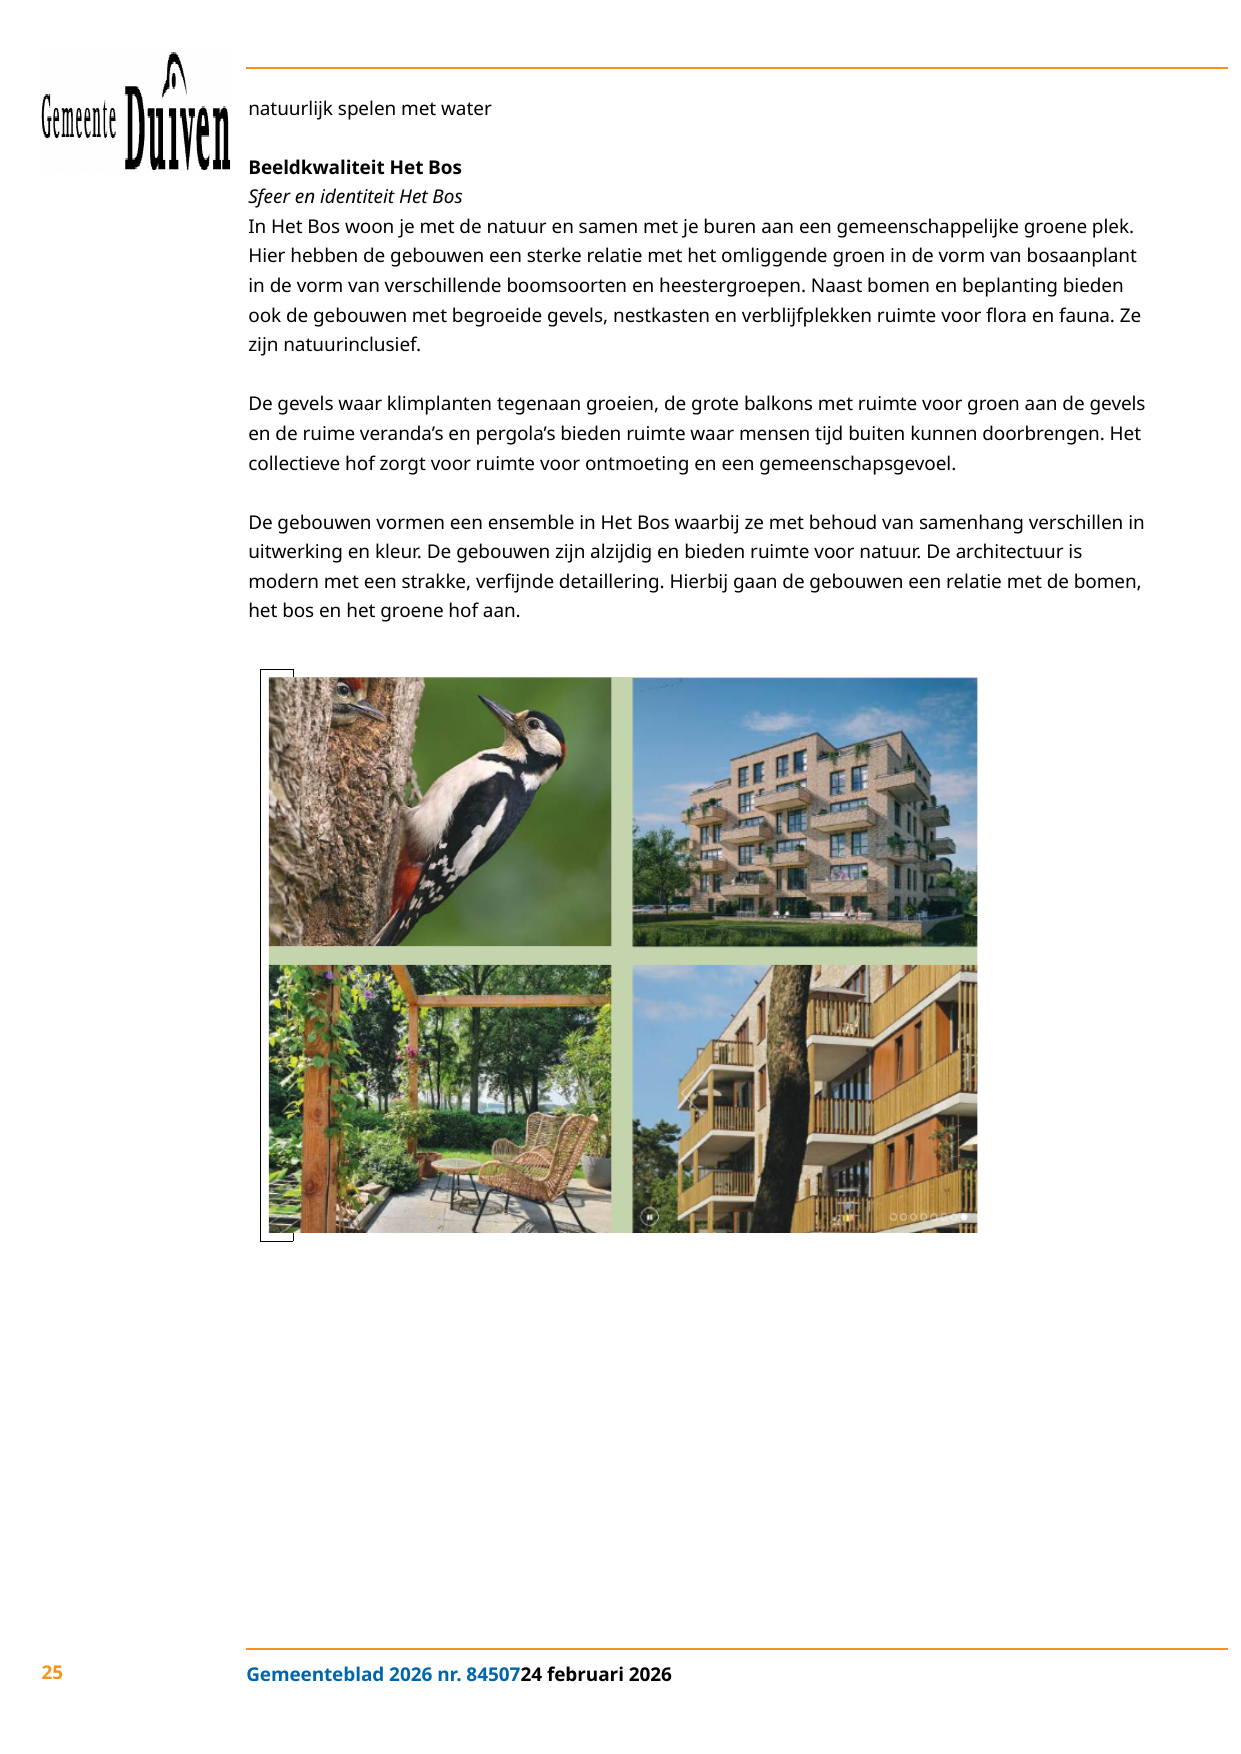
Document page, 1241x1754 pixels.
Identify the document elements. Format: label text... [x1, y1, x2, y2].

text De gebouwen vormen een ensemble in Het Bos waarbij ze met behoud van samenhang verschillen in uitwerking en kleur. De gebouwen zijn alzijdig en bieden ruimte voor natuur. De architectuur is modern met een strakke, verfijnde detaillering. Hierbij gaan de gebouwen een relatie met de bomen, het bos en het groene hof aan. [248, 509, 1152, 623]
text In Het Bos woon je met de natuur en samen met je buren aan een gemeenschappelijke groene plek. Hier hebben de gebouwen een sterke relatie met het omliggende groen in de vorm van bosaanplant in de vorm van verschillende boomsoorten en heestergroepen. Naast bomen en beplanting bieden ook de gebouwen met begroeide gevels, nestkasten en verblijfplekken ruimte voor flora en fauna. Ze zijn natuurinclusief. [248, 213, 1152, 357]
text natuurlijk spelen met water [248, 95, 1152, 121]
text Sfeer en identiteit Het Bos [248, 183, 1152, 209]
picture [41, 47, 231, 172]
text De gevels waar klimplanten tegenaan groeien, de grote balkons met ruimte voor groen aan de gevels en de ruime veranda’s en pergola’s bieden ruimte waar mensen tijd buiten kunnen doorbrengen. Het collectieve hof zorgt voor ruimte voor ontmoeting en een gemeenschapsgevoel. [248, 391, 1152, 476]
picture [268, 677, 978, 1233]
text Beeldkwaliteit Het Bos [248, 154, 1152, 180]
